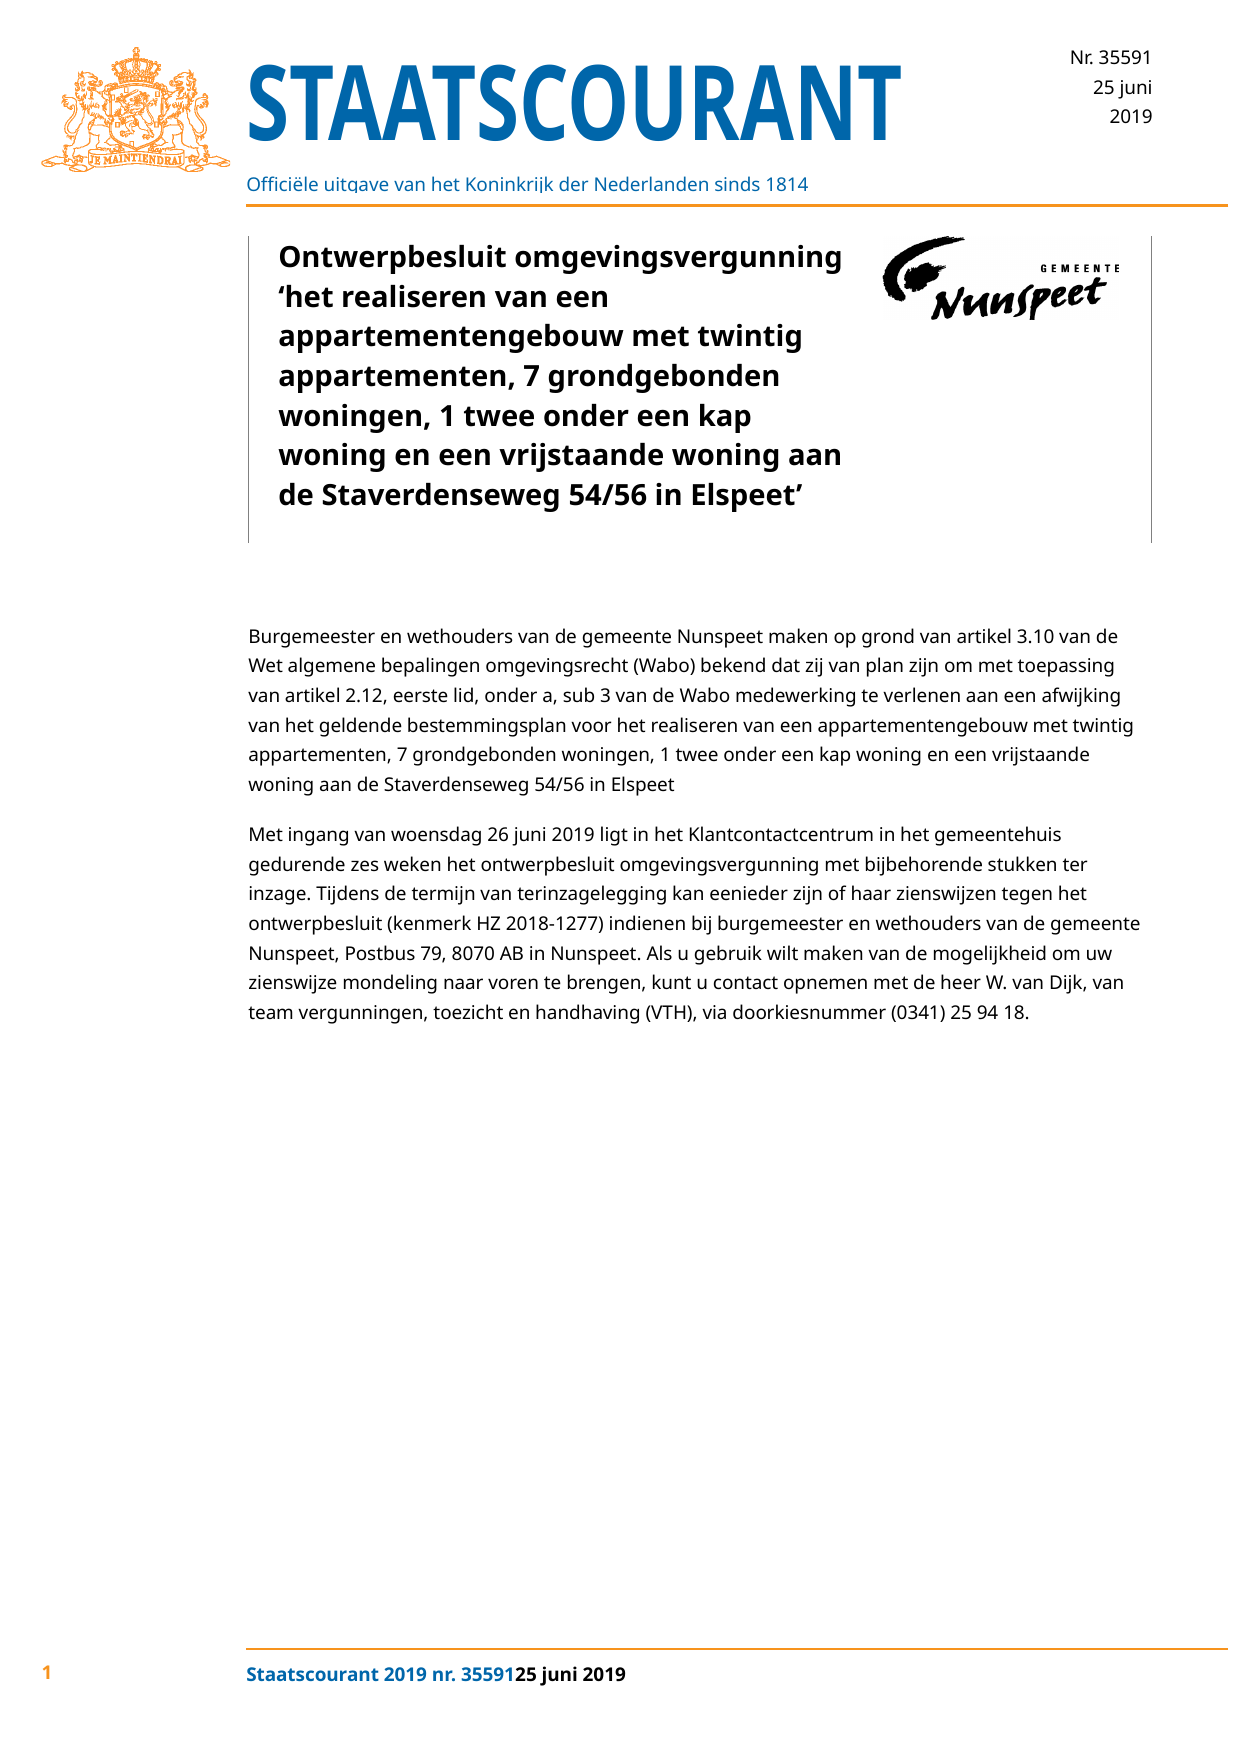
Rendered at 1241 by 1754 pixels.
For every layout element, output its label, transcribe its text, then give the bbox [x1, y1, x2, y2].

table_header [850, 320, 1151, 543]
table_header Ontwerpbesluit omgevingsvergunning ‘het realiseren van een appartementengebouw met twintig appartementen, 7 grondgebonden woningen, 1 twee onder een kap woning en een vrijstaande woning aan de Staverdenseweg 54/56 in Elspeet’ [249, 236, 850, 543]
text Met ingang van woensdag 26 juni 2019 ligt in het Klantcontactcentrum in het gemeentehuis gedurende zes weken het ontwerpbesluit omgevingsvergunning met bijbehorende stukken ter inzage. Tijdens de termijn van terinzagelegging kan eenieder zijn of haar zienswijzen tegen het ontwerpbesluit (kenmerk HZ 2018-1277) indienen bij burgemeester en wethouders van de gemeente Nunspeet, Postbus 79, 8070 AB in Nunspeet. Als u gebruik wilt maken van de mogelijkheid om uw zienswijze mondeling naar voren te brengen, kunt u contact opnemen met de heer W. van Dijk, van team vergunningen, toezicht en handhaving (VTH), via doorkiesnummer (0341) 25 94 18. [248, 821, 1152, 1025]
text Burgemeester en wethouders van de gemeente Nunspeet maken op grond van artikel 3.10 van de Wet algemene bepalingen omgevingsrecht (Wabo) bekend dat zij van plan zijn om met toepassing van artikel 2.12, eerste lid, onder a, sub 3 van de Wabo medewerking te verlenen aan een afwijking van het geldende bestemmingsplan voor het realiseren van een appartementengebouw met twintig appartementen, 7 grondgebonden woningen, 1 twee onder een kap woning en een vrijstaande woning aan de Staverdenseweg 54/56 in Elspeet [248, 623, 1152, 797]
table_header [850, 236, 882, 319]
picture [882, 236, 1119, 320]
picture [41, 47, 231, 172]
table_header [1119, 236, 1151, 319]
